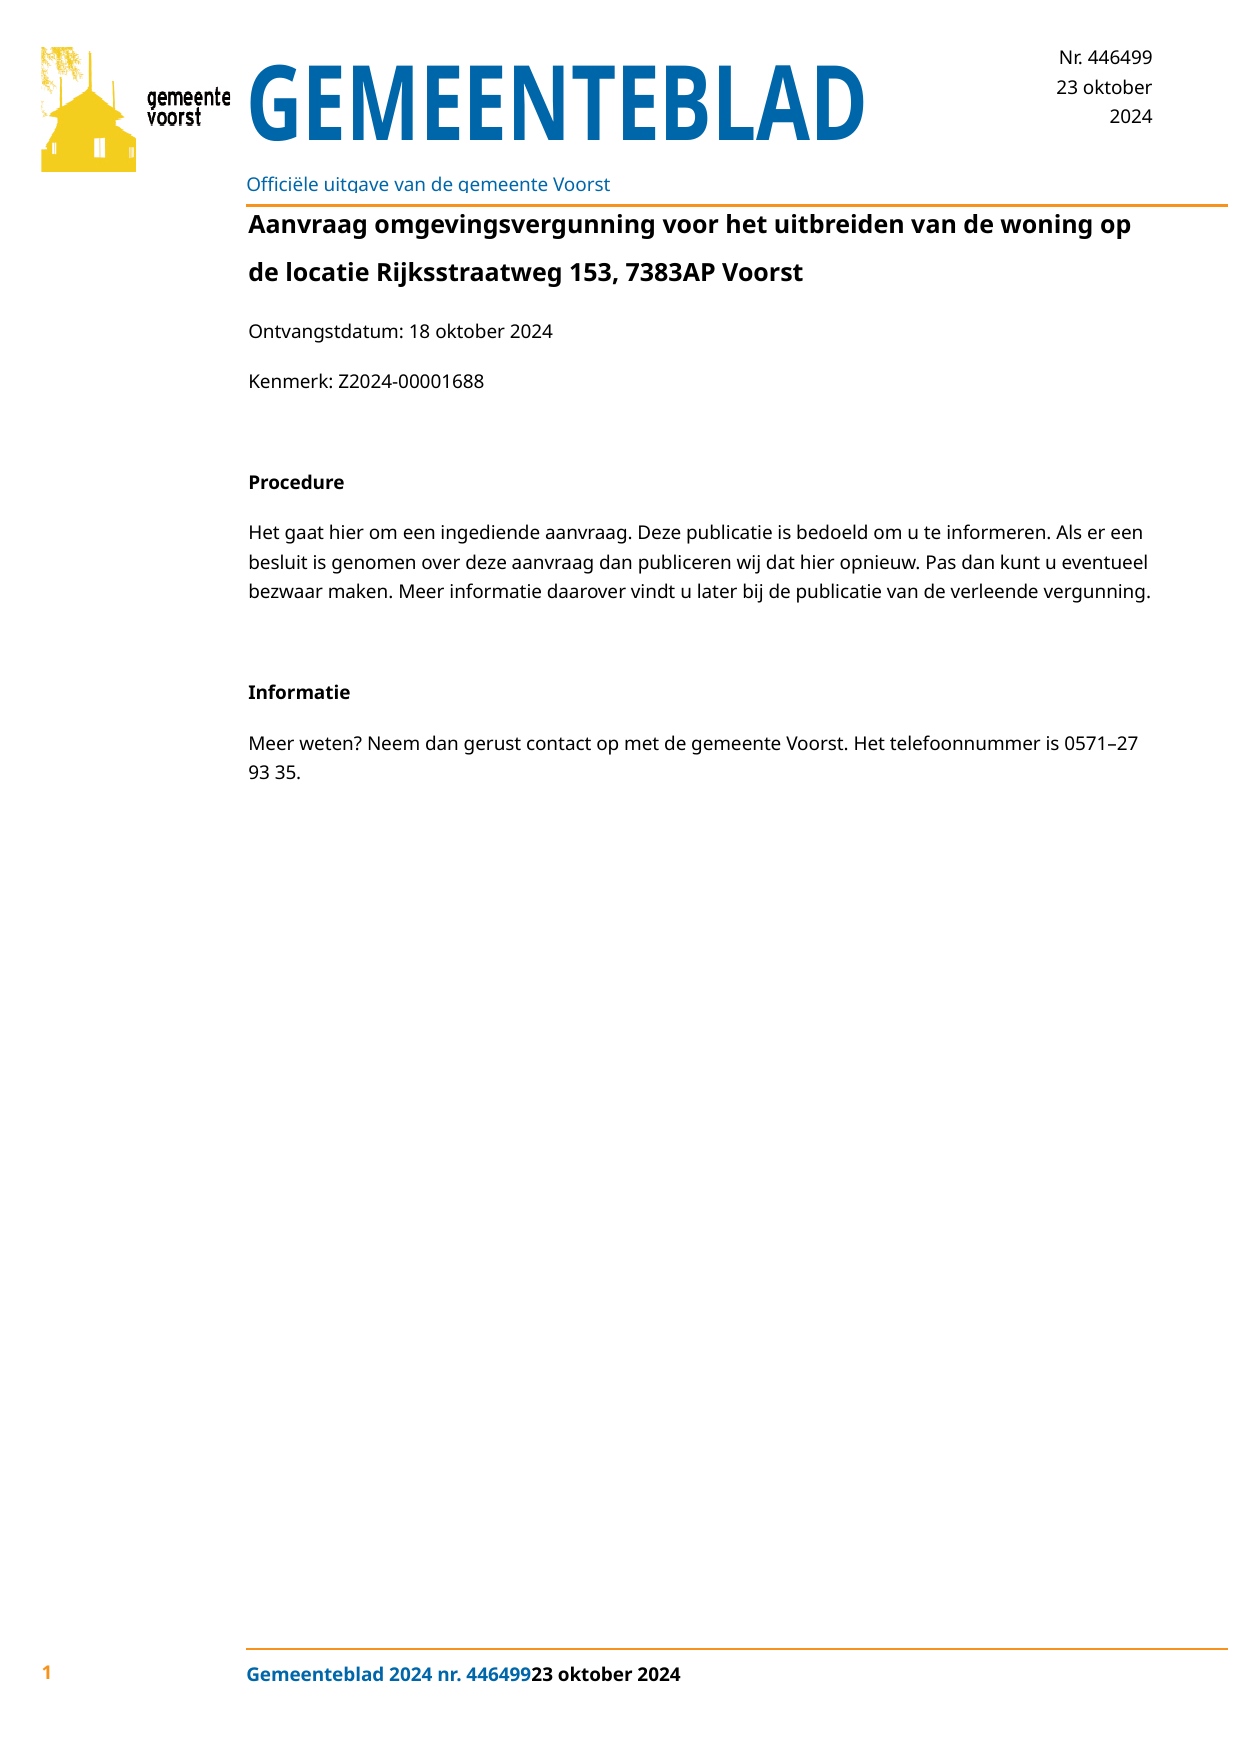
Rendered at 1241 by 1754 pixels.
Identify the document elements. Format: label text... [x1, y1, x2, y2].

text Ontvangstdatum: 18 oktober 2024 [248, 318, 1152, 344]
text Het gaat hier om een ingediende aanvraag. Deze publicatie is bedoeld om u te informeren. Als er een besluit is genomen over deze aanvraag dan publiceren wij dat hier opnieuw. Pas dan kunt u eventueel bezwaar maken. Meer informatie daarover vindt u later bij de publicatie van de verleende vergunning. [248, 519, 1152, 604]
text Informatie [248, 679, 1152, 705]
text Aanvraag omgevingsvergunning voor het uitbreiden van de woning op de locatie Rijksstraatweg 153, 7383AP Voorst [248, 207, 1152, 288]
text Kenmerk: Z2024-00001688 [248, 368, 1152, 394]
text Procedure [248, 469, 1152, 495]
picture [41, 47, 231, 172]
text Meer weten? Neem dan gerust contact op met de gemeente Voorst. Het telefoonnummer is 0571–27 93 35. [248, 730, 1152, 785]
